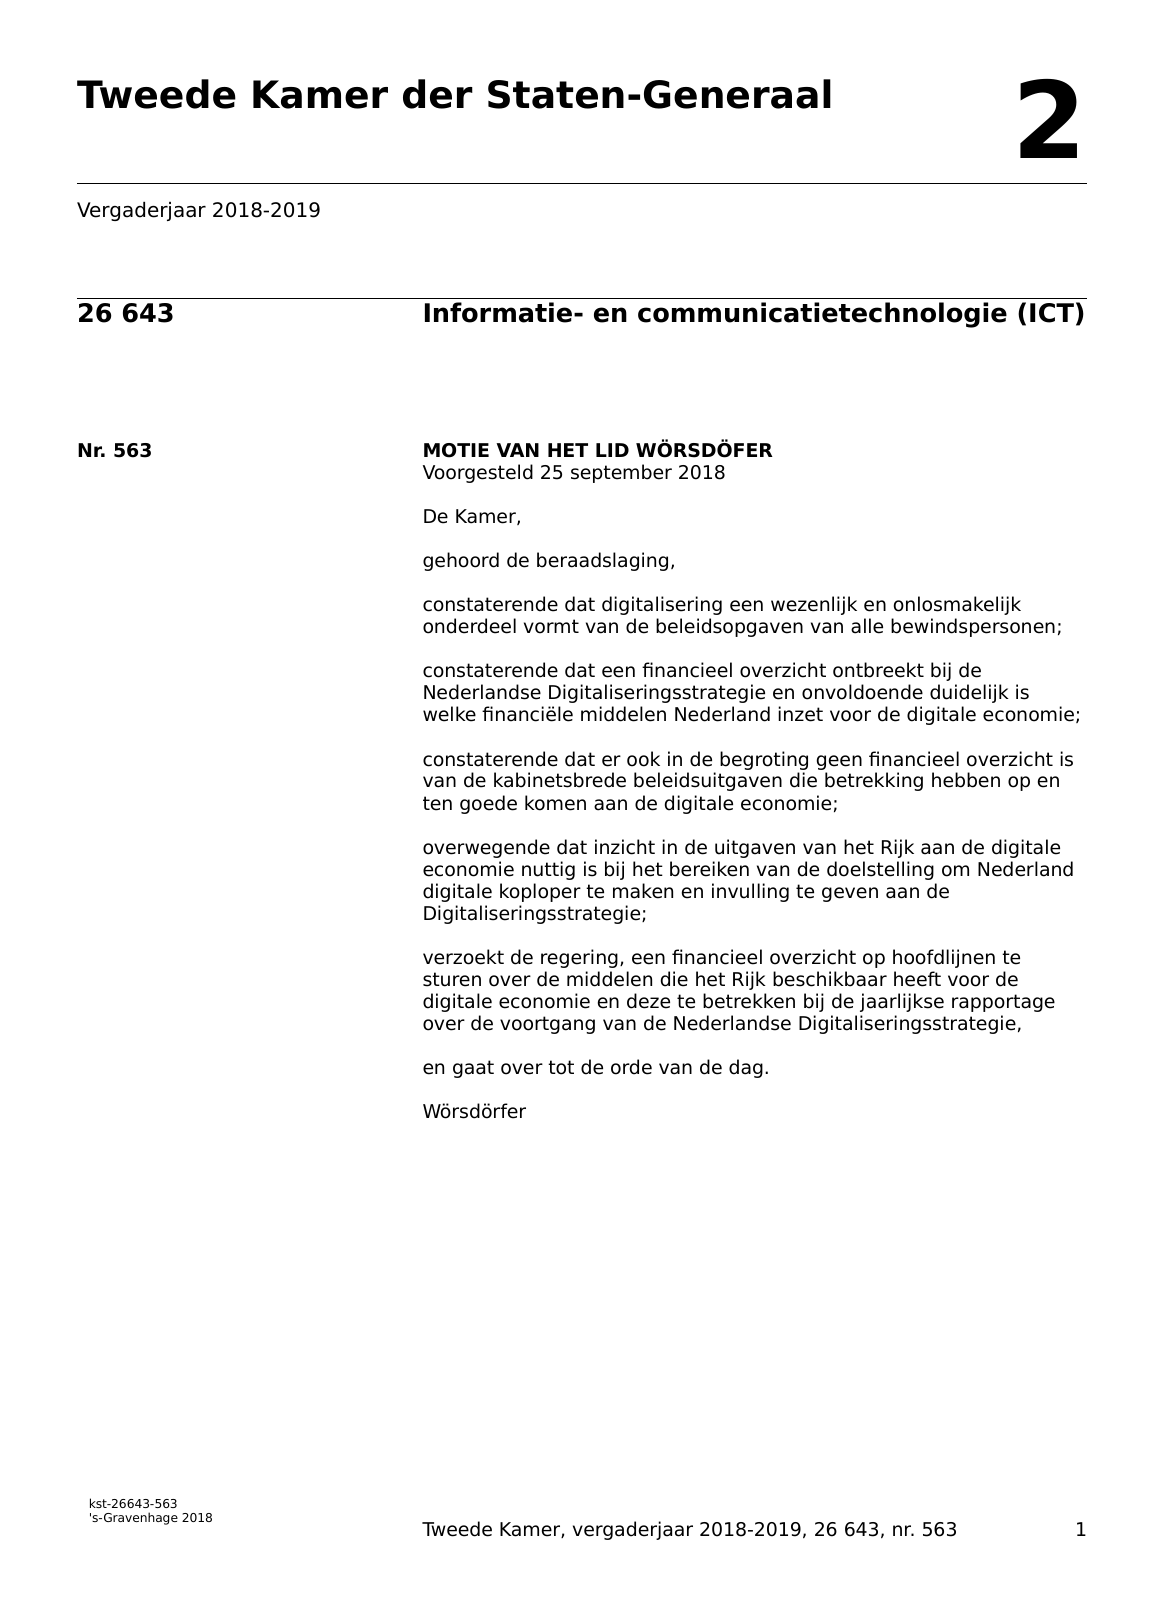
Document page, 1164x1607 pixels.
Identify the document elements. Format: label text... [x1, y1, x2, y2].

text constaterende dat digitalisering een wezenlijk en onlosmakelijk onderdeel vormt van de beleidsopgaven van alle bewindspersonen; [422, 594, 1087, 638]
text constaterende dat een financieel overzicht ontbreekt bij de Nederlandse Digitaliseringsstrategie en onvoldoende duidelijk is welke financiële middelen Nederland inzet voor de digitale economie; [422, 660, 1087, 726]
subtitle Nr. 563 MOTIE VAN HET LID WÖRSDÖFER [77, 440, 1087, 462]
text Wörsdörfer [422, 1101, 1087, 1123]
table_header 2 [886, 59, 1087, 183]
text kst-26643-563 [88, 1497, 323, 1511]
text De Kamer, [422, 506, 1087, 528]
table_cell Vergaderjaar 2018-2019 [77, 184, 1087, 298]
text verzoekt de regering, een financieel overzicht op hoofdlijnen te sturen over de middelen die het Rijk beschikbaar heeft voor de digitale economie en deze te betrekken bij de jaarlijkse rapportage over de voortgang van de Nederlandse Digitaliseringsstrategie, [422, 947, 1087, 1034]
text constaterende dat er ook in de begroting geen financieel overzicht is van de kabinetsbrede beleidsuitgaven die betrekking hebben op en ten goede komen aan de digitale economie; [422, 748, 1087, 814]
text 's-Gravenhage 2018 [88, 1511, 323, 1525]
text Voorgesteld 25 september 2018 [422, 462, 1087, 484]
text en gaat over tot de orde van de dag. [422, 1057, 1087, 1079]
table_header Tweede Kamer der Staten-Generaal [77, 59, 886, 183]
subtitle 26 643 Informatie- en communicatietechnologie (ICT) [77, 299, 1087, 329]
text overwegende dat inzicht in de uitgaven van het Rijk aan de digitale economie nuttig is bij het bereiken van de doelstelling om Nederland digitale koploper te maken en invulling te geven aan de Digitaliseringsstrategie; [422, 837, 1087, 924]
text gehoord de beraadslaging, [422, 550, 1087, 572]
